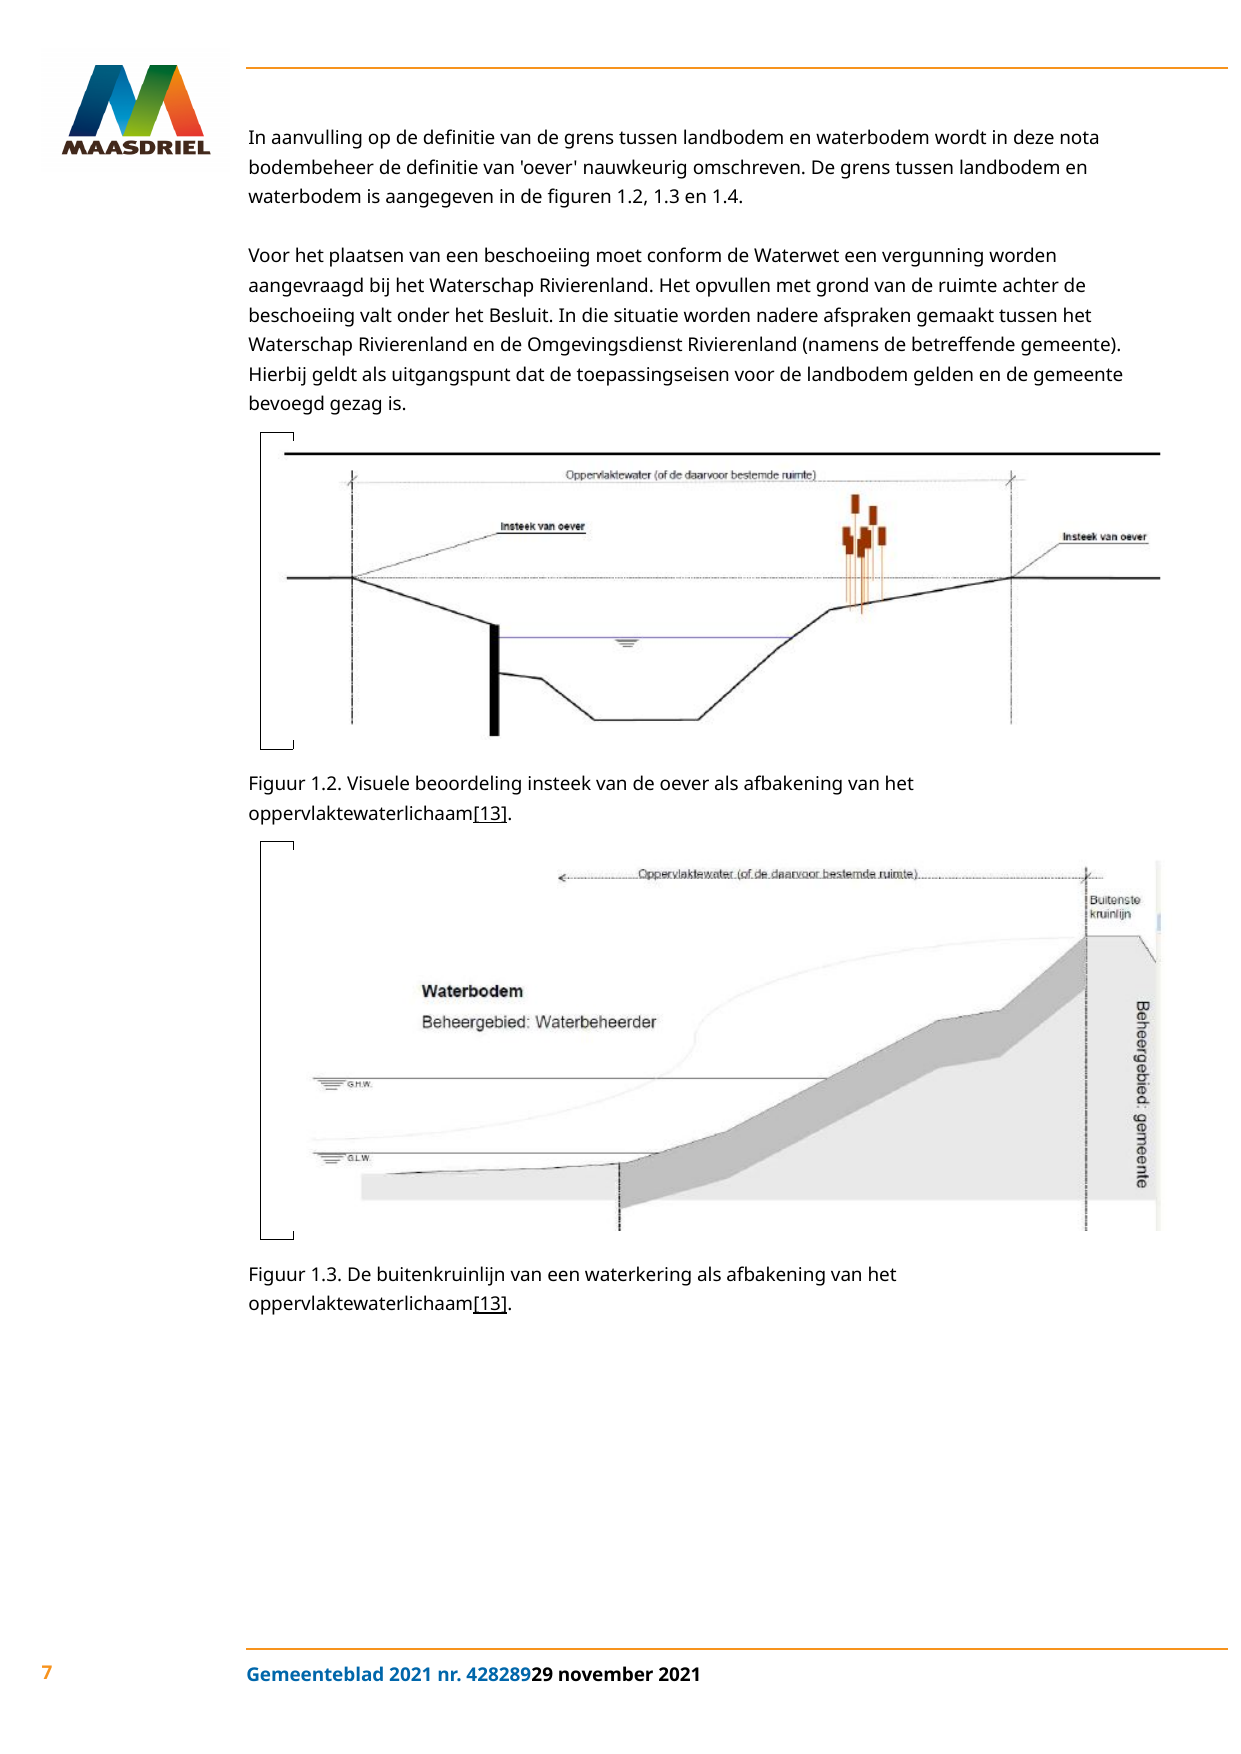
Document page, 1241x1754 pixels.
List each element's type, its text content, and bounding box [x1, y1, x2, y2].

picture [268, 850, 1173, 1231]
text Figuur 1.2. Visuele beoordeling insteek van de oever als afbakening van het oppervlaktewaterlichaam[13]. [248, 770, 1152, 826]
picture [268, 441, 1173, 740]
text Figuur 1.3. De buitenkruinlijn van een waterkering als afbakening van het oppervlaktewaterlichaam[13]. [248, 1261, 1152, 1316]
picture [41, 47, 231, 172]
text In aanvulling op de definitie van de grens tussen landbodem en waterbodem wordt in deze nota bodembeheer de definitie van 'oever' nauwkeurig omschreven. De grens tussen landbodem en waterbodem is aangegeven in de figuren 1.2, 1.3 en 1.4. [248, 124, 1152, 209]
text Voor het plaatsen van een beschoeiing moet conform de Waterwet een vergunning worden aangevraagd bij het Waterschap Rivierenland. Het opvullen met grond van de ruimte achter de beschoeiing valt onder het Besluit. In die situatie worden nadere afspraken gemaakt tussen het Waterschap Rivierenland en de Omgevingsdienst Rivierenland (namens de betreffende gemeente). Hierbij geldt als uitgangspunt dat de toepassingseisen voor de landbodem gelden en de gemeente bevoegd gezag is. [248, 243, 1152, 416]
